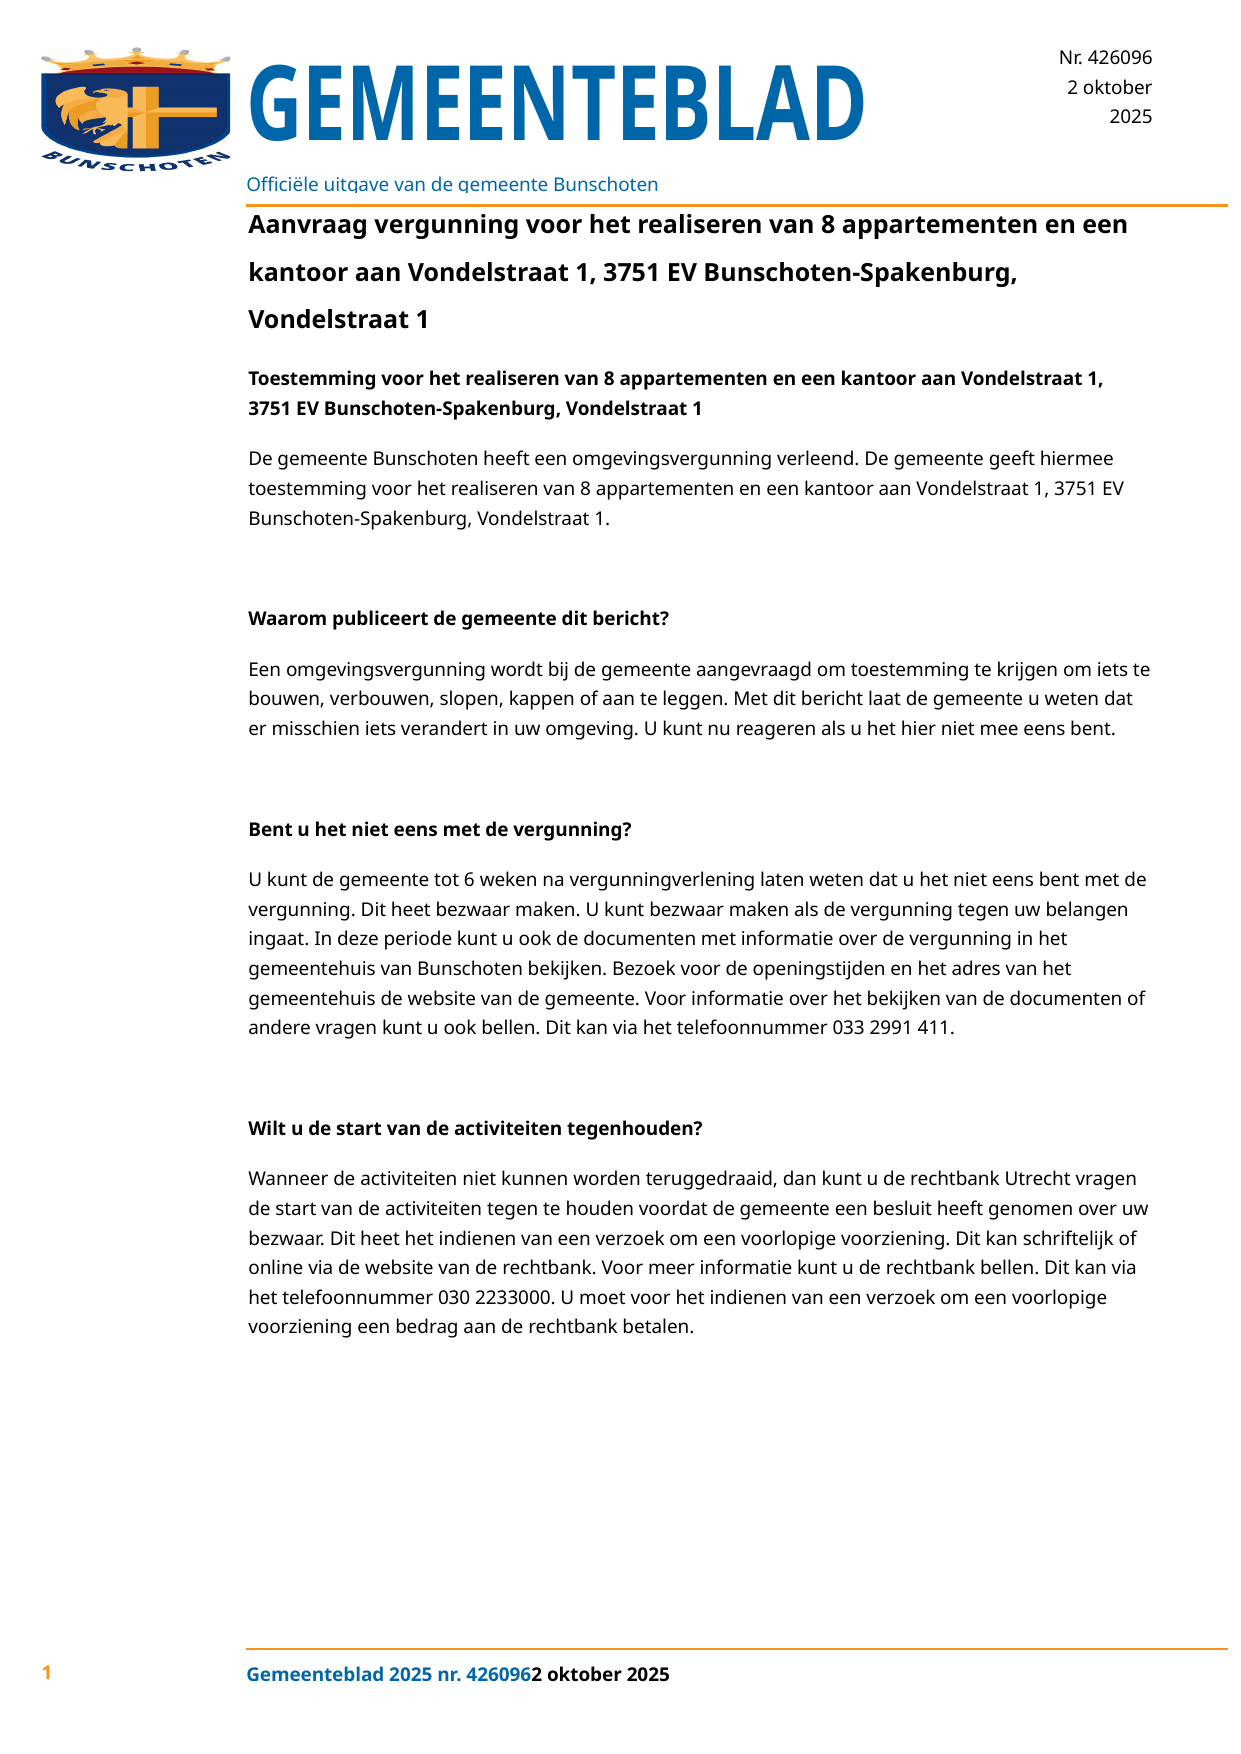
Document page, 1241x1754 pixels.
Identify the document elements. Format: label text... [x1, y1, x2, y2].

text Aanvraag vergunning voor het realiseren van 8 appartementen en een kantoor aan Vondelstraat 1, 3751 EV Bunschoten-Spakenburg, Vondelstraat 1 [248, 207, 1152, 336]
text Een omgevingsvergunning wordt bij de gemeente aangevraagd om toestemming te krijgen om iets te bouwen, verbouwen, slopen, kappen of aan te leggen. Met dit bericht laat de gemeente u weten dat er misschien iets verandert in uw omgeving. U kunt nu reageren als u het hier niet mee eens bent. [248, 656, 1152, 741]
text Toestemming voor het realiseren van 8 appartementen en een kantoor aan Vondelstraat 1, 3751 EV Bunschoten-Spakenburg, Vondelstraat 1 [248, 366, 1152, 421]
text Waarom publiceert de gemeente dit bericht? [248, 606, 1152, 631]
picture [41, 47, 231, 172]
text Wilt u de start van de activiteiten tegenhouden? [248, 1115, 1152, 1141]
text U kunt de gemeente tot 6 weken na vergunningverlening laten weten dat u het niet eens bent met de vergunning. Dit heet bezwaar maken. U kunt bezwaar maken als de vergunning tegen uw belangen ingaat. In deze periode kunt u ook de documenten met informatie over de vergunning in het gemeentehuis van Bunschoten bekijken. Bezoek voor de openingstijden en het adres van het gemeentehuis de website van de gemeente. Voor informatie over het bekijken van de documenten of andere vragen kunt u ook bellen. Dit kan via het telefoonnummer 033 2991 411. [248, 866, 1152, 1040]
text Bent u het niet eens met de vergunning? [248, 816, 1152, 842]
text De gemeente Bunschoten heeft een omgevingsvergunning verleend. De gemeente geeft hiermee toestemming voor het realiseren van 8 appartementen en een kantoor aan Vondelstraat 1, 3751 EV Bunschoten-Spakenburg, Vondelstraat 1. [248, 446, 1152, 530]
text Wanneer de activiteiten niet kunnen worden teruggedraaid, dan kunt u de rechtbank Utrecht vragen de start van de activiteiten tegen te houden voordat de gemeente een besluit heeft genomen over uw bezwaar. Dit heet het indienen van een verzoek om een voorlopige voorziening. Dit kan schriftelijk of online via de website van de rechtbank. Voor meer informatie kunt u de rechtbank bellen. Dit kan via het telefoonnummer 030 2233000. U moet voor het indienen van een verzoek om een voorlopige voorziening een bedrag aan de rechtbank betalen. [248, 1166, 1152, 1339]
